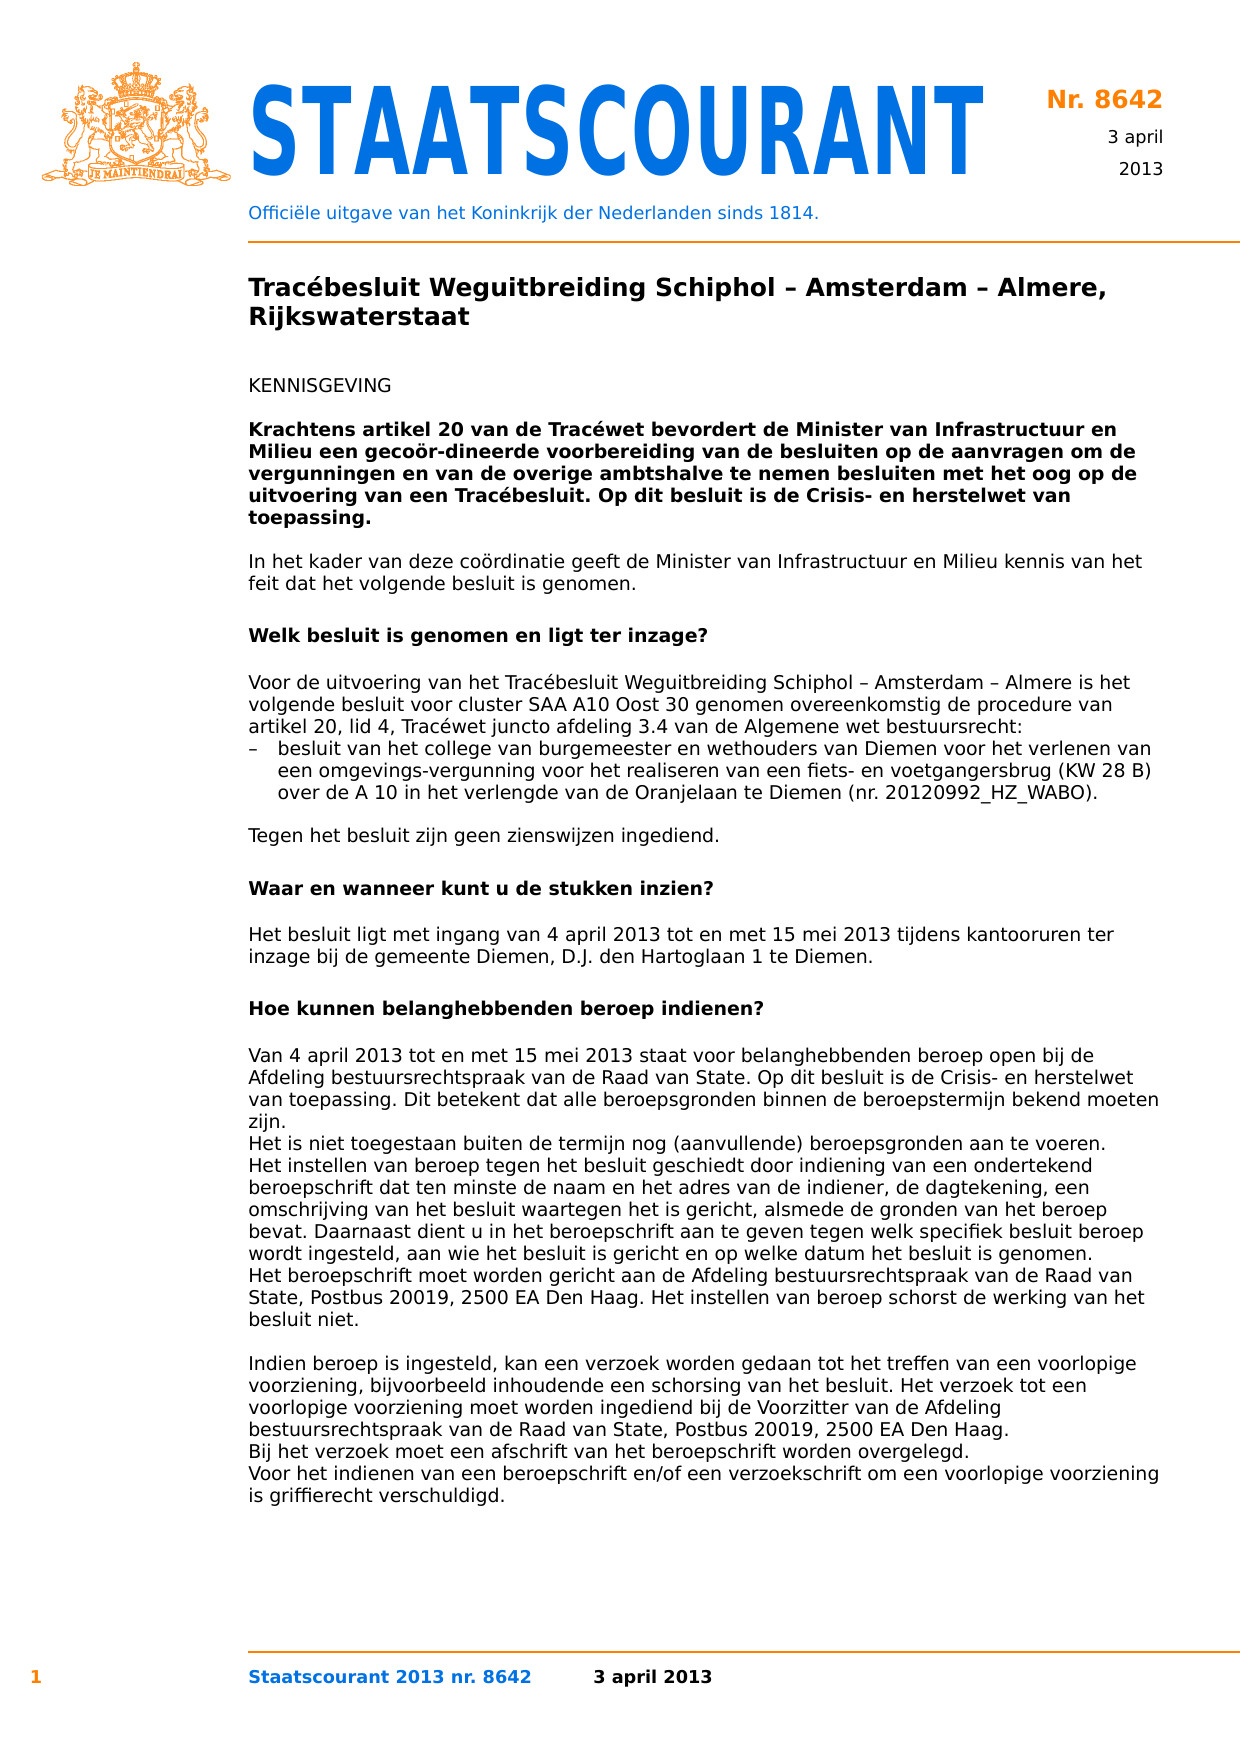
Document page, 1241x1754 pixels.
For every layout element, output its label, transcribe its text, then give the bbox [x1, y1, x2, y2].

text Krachtens artikel 20 van de Tracéwet bevordert de Minister van Infrastructuur en Milieu een gecoör-dineerde voorbereiding van de besluiten op de aanvragen om de vergunningen en van de overige ambtshalve te nemen besluiten met het oog op de uitvoering van een Tracébesluit. Op dit besluit is de Crisis- en herstelwet van toepassing. [248, 419, 1163, 529]
table_cell Officiële uitgave van het Koninkrijk der Nederlanden sinds 1814. [248, 203, 1240, 241]
text In het kader van deze coördinatie geeft de Minister van Infrastructuur en Milieu kennis van het feit dat het volgende besluit is genomen. [248, 551, 1163, 595]
text – besluit van het college van burgemeester en wethouders van Diemen voor het verlenen van een omgevings-vergunning voor het realiseren van een fiets- en voetgangersbrug (KW 28 B) over de A 10 in het verlengde van de Oranjelaan te Diemen (nr. 20120992_HZ_WABO). [248, 738, 1163, 803]
text KENNISGEVING [248, 375, 1163, 397]
table_cell 3 april [998, 121, 1240, 153]
table_header Nr. 8642 [998, 62, 1240, 121]
text Voor het indienen van een beroepschrift en/of een verzoekschrift om een voorlopige voorziening is griffierecht verschuldigd. [248, 1463, 1163, 1507]
text Het beroepschrift moet worden gericht aan de Afdeling bestuursrechtspraak van de Raad van State, Postbus 20019, 2500 EA Den Haag. Het instellen van beroep schorst de werking van het besluit niet. [248, 1265, 1163, 1331]
table_header STAATSCOURANT [248, 62, 998, 203]
text Het instellen van beroep tegen het besluit geschiedt door indiening van een ondertekend beroepschrift dat ten minste de naam en het adres van de indiener, de dagtekening, een omschrijving van het besluit waartegen het is gericht, alsmede de gronden van het beroep bevat. Daarnaast dient u in het beroepschrift aan te geven tegen welk specifiek besluit beroep wordt ingesteld, aan wie het besluit is gericht en op welke datum het besluit is genomen. [248, 1155, 1163, 1265]
table_cell 2013 [998, 153, 1240, 203]
subtitle Hoe kunnen belanghebbenden beroep indienen? [248, 998, 1163, 1020]
text Bij het verzoek moet een afschrift van het beroepschrift worden overgelegd. [248, 1441, 1163, 1463]
subtitle Tracébesluit Weguitbreiding Schiphol – Amsterdam – Almere, Rijkswaterstaat [248, 273, 1163, 331]
text Voor de uitvoering van het Tracébesluit Weguitbreiding Schiphol – Amsterdam – Almere is het volgende besluit voor cluster SAA A10 Oost 30 genomen overeenkomstig de procedure van artikel 20, lid 4, Tracéwet juncto afdeling 3.4 van de Algemene wet bestuursrecht: [248, 672, 1163, 738]
table_header [25, 62, 248, 241]
text Tegen het besluit zijn geen zienswijzen ingediend. [248, 825, 1163, 847]
text Van 4 april 2013 tot en met 15 mei 2013 staat voor belanghebbenden beroep open bij de Afdeling bestuursrechtspraak van de Raad van State. Op dit besluit is de Crisis- en herstelwet van toepassing. Dit betekent dat alle beroepsgronden binnen de beroepstermijn bekend moeten zijn. [248, 1045, 1163, 1133]
picture [41, 62, 231, 186]
text Het is niet toegestaan buiten de termijn nog (aanvullende) beroepsgronden aan te voeren. [248, 1133, 1163, 1155]
text Het besluit ligt met ingang van 4 april 2013 tot en met 15 mei 2013 tijdens kantooruren ter inzage bij de gemeente Diemen, D.J. den Hartoglaan 1 te Diemen. [248, 924, 1163, 968]
subtitle Waar en wanneer kunt u de stukken inzien? [248, 877, 1163, 899]
subtitle Welk besluit is genomen en ligt ter inzage? [248, 625, 1163, 647]
text Indien beroep is ingesteld, kan een verzoek worden gedaan tot het treffen van een voorlopige voorziening, bijvoorbeeld inhoudende een schorsing van het besluit. Het verzoek tot een voorlopige voorziening moet worden ingediend bij de Voorzitter van de Afdeling bestuursrechtspraak van de Raad van State, Postbus 20019, 2500 EA Den Haag. [248, 1353, 1163, 1441]
